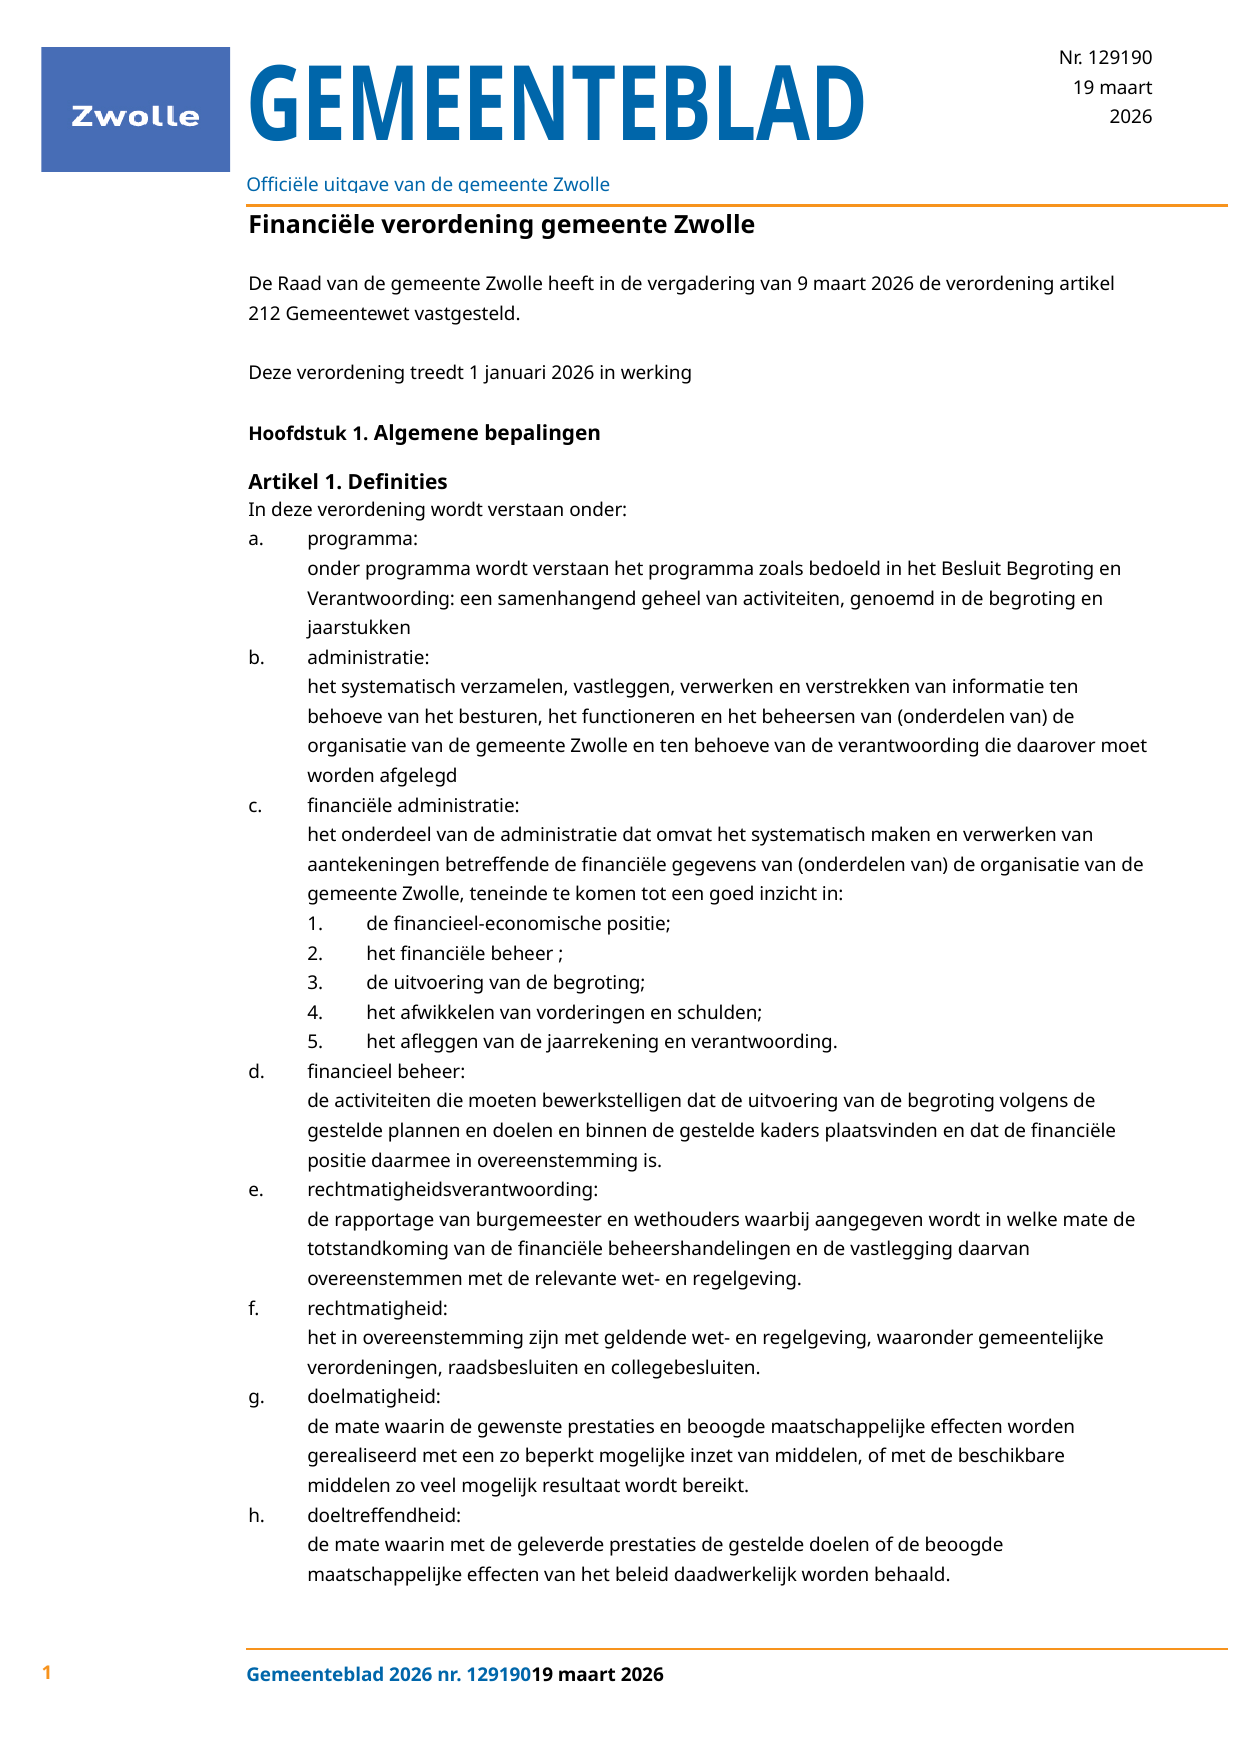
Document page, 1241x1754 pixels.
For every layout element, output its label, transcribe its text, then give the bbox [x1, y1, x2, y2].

list rechtmatigheidsverantwoording: [248, 1176, 1152, 1202]
picture [41, 47, 231, 172]
list het systematisch verzamelen, vastleggen, verwerken en verstrekken van informatie ten behoeve van het besturen, het functioneren en het beheersen van (onderdelen van) de organisatie van de gemeente Zwolle en ten behoeve van de verantwoording die daarover moet worden afgelegd [248, 673, 1152, 788]
list programma: [248, 526, 1152, 551]
list het afleggen van de jaarrekening en verantwoording. [307, 1028, 1152, 1054]
list het afwikkelen van vorderingen en schulden; [307, 999, 1152, 1024]
text De Raad van de gemeente Zwolle heeft in de vergadering van 9 maart 2026 de verordening artikel 212 Gemeentewet vastgesteld. [248, 270, 1152, 326]
list de mate waarin de gewenste prestaties en beoogde maatschappelijke effecten worden gerealiseerd met een zo beperkt mogelijke inzet van middelen, of met de beschikbare middelen zo veel mogelijk resultaat wordt bereikt. [248, 1413, 1152, 1498]
text Deze verordening treedt 1 januari 2026 in werking [248, 359, 1152, 385]
text Artikel 1. Definities [248, 467, 1152, 496]
text Hoofdstuk 1. Algemene bepalingen [248, 418, 1152, 447]
list onder programma wordt verstaan het programma zoals bedoeld in het Besluit Begroting en Verantwoording: een samenhangend geheel van activiteiten, genoemd in de begroting en jaarstukken [248, 555, 1152, 640]
list rechtmatigheid: [248, 1295, 1152, 1320]
list de financieel-economische positie; [307, 910, 1152, 936]
list doeltreffendheid: [248, 1502, 1152, 1527]
list de rapportage van burgemeester en wethouders waarbij aangegeven wordt in welke mate de totstandkoming van de financiële beheershandelingen en de vastlegging daarvan overeenstemmen met de relevante wet- en regelgeving. [248, 1206, 1152, 1291]
list de uitvoering van de begroting; [307, 969, 1152, 995]
list financiële administratie: [248, 792, 1152, 817]
list het onderdeel van de administratie dat omvat het systematisch maken en verwerken van aantekeningen betreffende de financiële gegevens van (onderdelen van) de organisatie van de gemeente Zwolle, teneinde te komen tot een goed inzicht in: [248, 821, 1152, 906]
list de activiteiten die moeten bewerkstelligen dat de uitvoering van de begroting volgens de gestelde plannen en doelen en binnen de gestelde kaders plaatsvinden en dat de financiële positie daarmee in overeenstemming is. [248, 1088, 1152, 1172]
list het in overeenstemming zijn met geldende wet- en regelgeving, waaronder gemeentelijke verordeningen, raadsbesluiten en collegebesluiten. [248, 1324, 1152, 1379]
list administratie: [248, 644, 1152, 669]
list doelmatigheid: [248, 1383, 1152, 1409]
text In deze verordening wordt verstaan onder: [248, 496, 1152, 522]
text Financiële verordening gemeente Zwolle [248, 207, 1152, 241]
list het financiële beheer ; [307, 940, 1152, 965]
list financieel beheer: [248, 1058, 1152, 1084]
list de mate waarin met de geleverde prestaties de gestelde doelen of de beoogde maatschappelijke effecten van het beleid daadwerkelijk worden behaald. [248, 1531, 1152, 1587]
